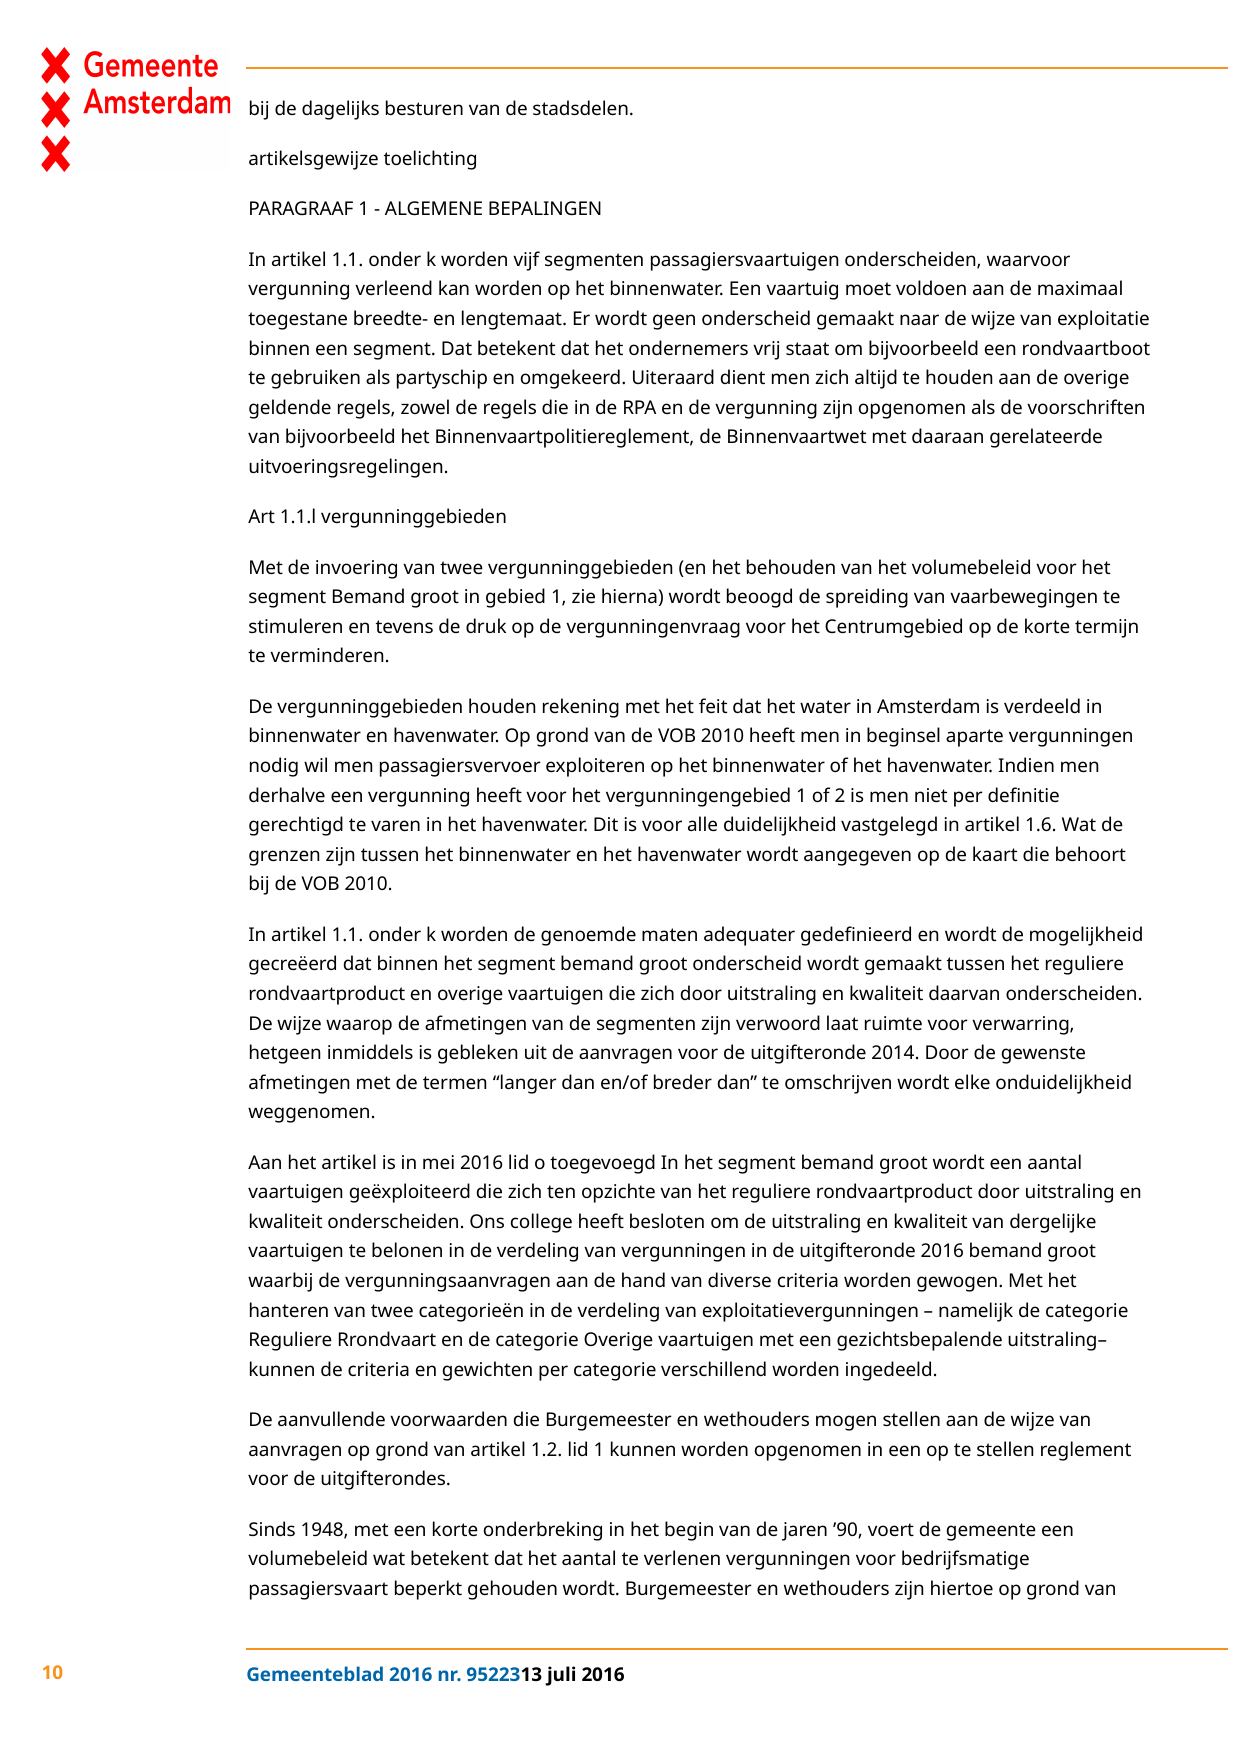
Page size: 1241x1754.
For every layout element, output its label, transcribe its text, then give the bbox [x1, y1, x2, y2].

text De aanvullende voorwaarden die Burgemeester en wethouders mogen stellen aan de wijze van aanvragen op grond van artikel 1.2. lid 1 kunnen worden opgenomen in een op te stellen reglement voor de uitgifterondes. [248, 1406, 1152, 1491]
text In artikel 1.1. onder k worden vijf segmenten passagiersvaartuigen onderscheiden, waarvoor vergunning verleend kan worden op het binnenwater. Een vaartuig moet voldoen aan de maximaal toegestane breedte- en lengtemaat. Er wordt geen onderscheid gemaakt naar de wijze van exploitatie binnen een segment. Dat betekent dat het ondernemers vrij staat om bijvoorbeeld een rondvaartboot te gebruiken als partyschip en omgekeerd. Uiteraard dient men zich altijd te houden aan de overige geldende regels, zowel de regels die in de RPA en de vergunning zijn opgenomen als de voorschriften van bijvoorbeeld het Binnenvaartpolitiereglement, de Binnenvaartwet met daaraan gerelateerde uitvoeringsregelingen. [248, 246, 1152, 479]
text Sinds 1948, met een korte onderbreking in het begin van de jaren ’90, voert de gemeente een volumebeleid wat betekent dat het aantal te verlenen vergunningen voor bedrijfsmatige passagiersvaart beperkt gehouden wordt. Burgemeester en wethouders zijn hiertoe op grond van [248, 1516, 1152, 1601]
text Art 1.1.l vergunninggebieden [248, 503, 1152, 529]
text De vergunninggebieden houden rekening met het feit dat het water in Amsterdam is verdeeld in binnenwater en havenwater. Op grond van de VOB 2010 heeft men in beginsel aparte vergunningen nodig wil men passagiersvervoer exploiteren op het binnenwater of het havenwater. Indien men derhalve een vergunning heeft voor het vergunningengebied 1 of 2 is men niet per definitie gerechtigd te varen in het havenwater. Dit is voor alle duidelijkheid vastgelegd in artikel 1.6. Wat de grenzen zijn tussen het binnenwater en het havenwater wordt aangegeven op de kaart die behoort bij de VOB 2010. [248, 693, 1152, 896]
text PARAGRAAF 1 - ALGEMENE BEPALINGEN [248, 196, 1152, 221]
picture [41, 47, 231, 172]
text In artikel 1.1. onder k worden de genoemde maten adequater gedefinieerd en wordt de mogelijkheid gecreëerd dat binnen het segment bemand groot onderscheid wordt gemaakt tussen het reguliere rondvaartproduct en overige vaartuigen die zich door uitstraling en kwaliteit daarvan onderscheiden. De wijze waarop de afmetingen van de segmenten zijn verwoord laat ruimte voor verwarring, hetgeen inmiddels is gebleken uit de aanvragen voor de uitgifteronde 2014. Door de gewenste afmetingen met de termen “langer dan en/of breder dan” te omschrijven wordt elke onduidelijkheid weggenomen. [248, 921, 1152, 1124]
text bij de dagelijks besturen van de stadsdelen. [248, 95, 1152, 121]
text artikelsgewijze toelichting [248, 145, 1152, 171]
text Met de invoering van twee vergunninggebieden (en het behouden van het volumebeleid voor het segment Bemand groot in gebied 1, zie hierna) wordt beoogd de spreiding van vaarbewegingen te stimuleren en tevens de druk op de vergunningenvraag voor het Centrumgebied op de korte termijn te verminderen. [248, 554, 1152, 668]
text Aan het artikel is in mei 2016 lid o toegevoegd In het segment bemand groot wordt een aantal vaartuigen geëxploiteerd die zich ten opzichte van het reguliere rondvaartproduct door uitstraling en kwaliteit onderscheiden. Ons college heeft besloten om de uitstraling en kwaliteit van dergelijke vaartuigen te belonen in de verdeling van vergunningen in de uitgifteronde 2016 bemand groot waarbij de vergunningsaanvragen aan de hand van diverse criteria worden gewogen. Met het hanteren van twee categorieën in de verdeling van exploitatievergunningen – namelijk de categorie Reguliere Rrondvaart en de categorie Overige vaartuigen met een gezichtsbepalende uitstraling– kunnen de criteria en gewichten per categorie verschillend worden ingedeeld. [248, 1149, 1152, 1382]
